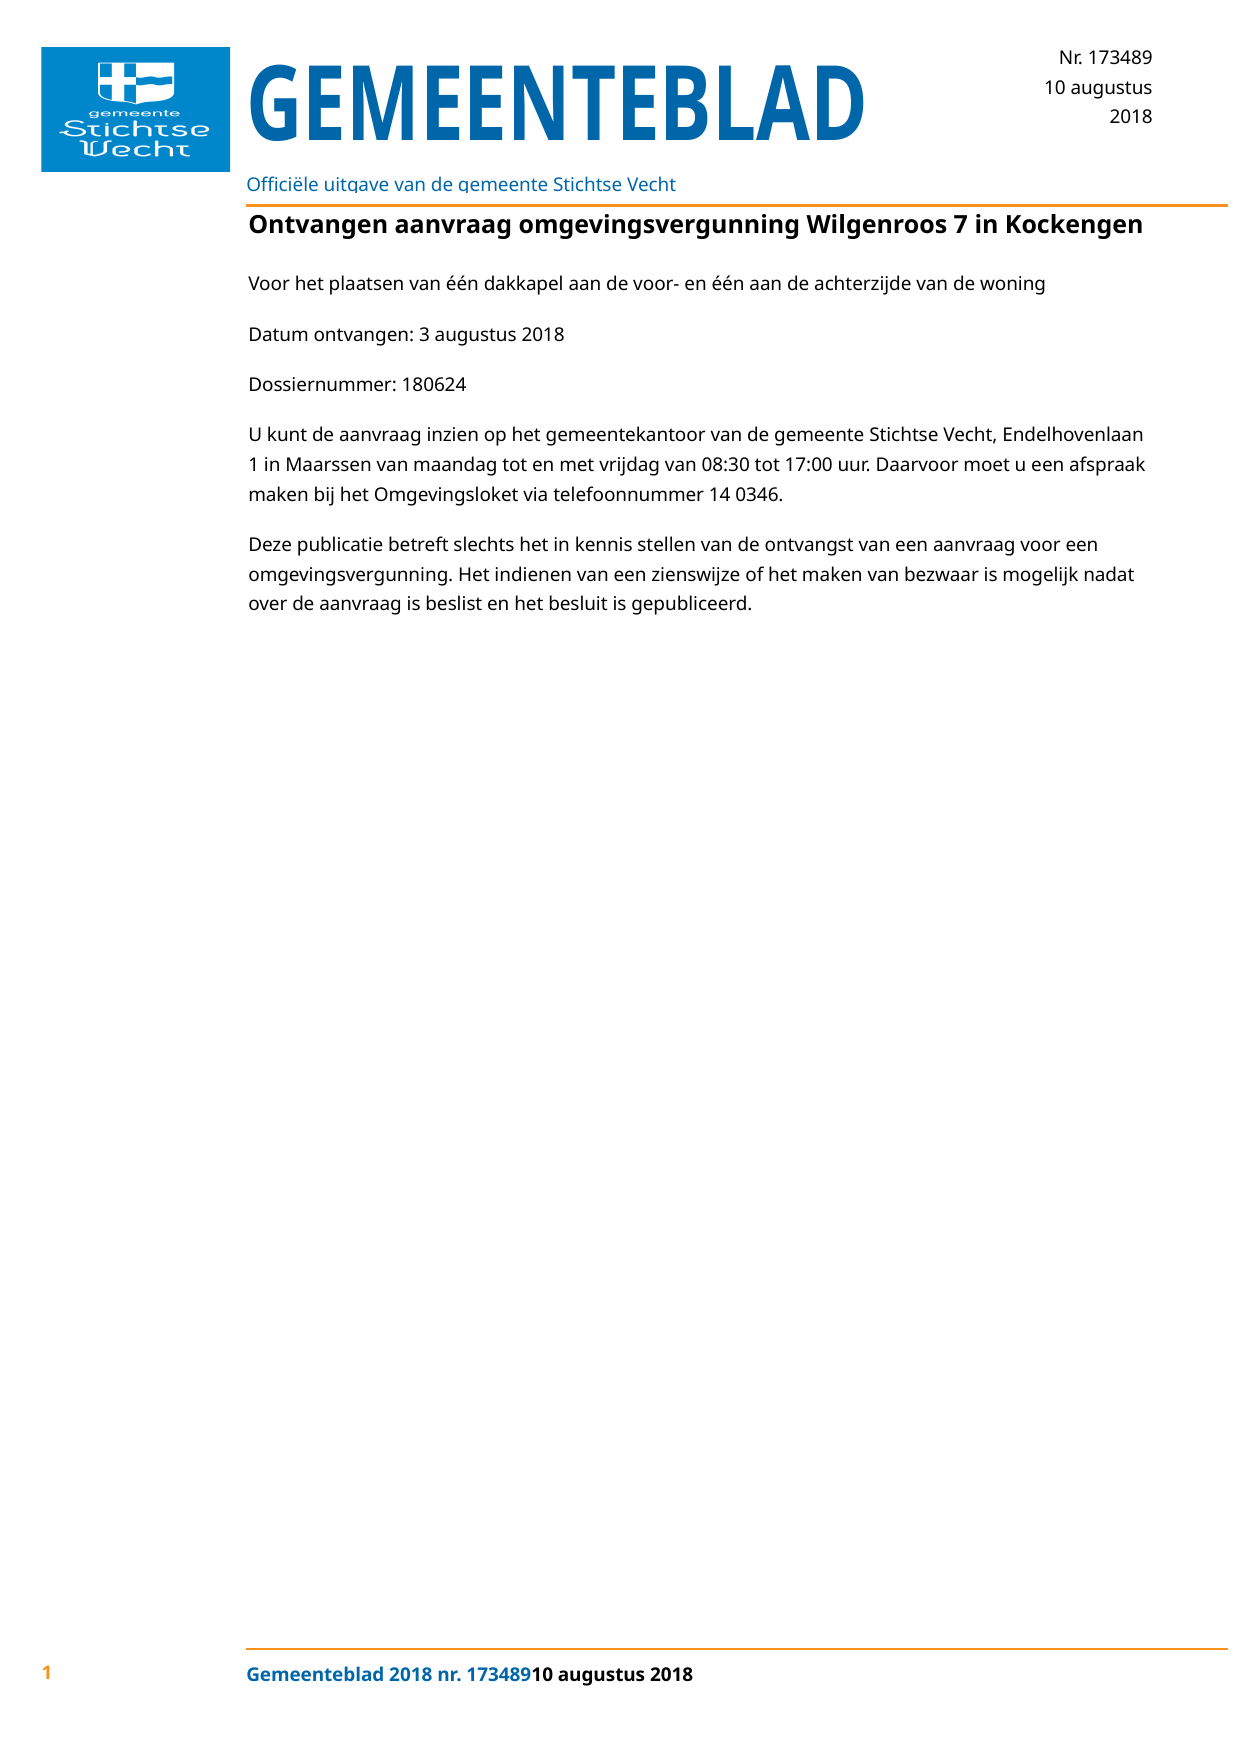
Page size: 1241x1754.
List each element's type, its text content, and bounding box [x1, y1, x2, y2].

text Dossiernummer: 180624 [248, 371, 1152, 397]
text Voor het plaatsen van één dakkapel aan de voor- en één aan de achterzijde van de woning [248, 270, 1152, 296]
text Datum ontvangen: 3 augustus 2018 [248, 321, 1152, 346]
text U kunt de aanvraag inzien op het gemeentekantoor van de gemeente Stichtse Vecht, Endelhovenlaan 1 in Maarssen van maandag tot en met vrijdag van 08:30 tot 17:00 uur. Daarvoor moet u een afspraak maken bij het Omgevingsloket via telefoonnummer 14 0346. [248, 422, 1152, 506]
picture [137, 63, 174, 103]
text Ontvangen aanvraag omgevingsvergunning Wilgenroos 7 in Kockengen [248, 207, 1152, 241]
text Deze publicatie betreft slechts het in kennis stellen van de ontvangst van een aanvraag voor een omgevingsvergunning. Het indienen van een zienswijze of het maken van bezwaar is mogelijk nadat over de aanvraag is beslist en het besluit is gepubliceerd. [248, 531, 1152, 616]
picture [99, 63, 135, 101]
